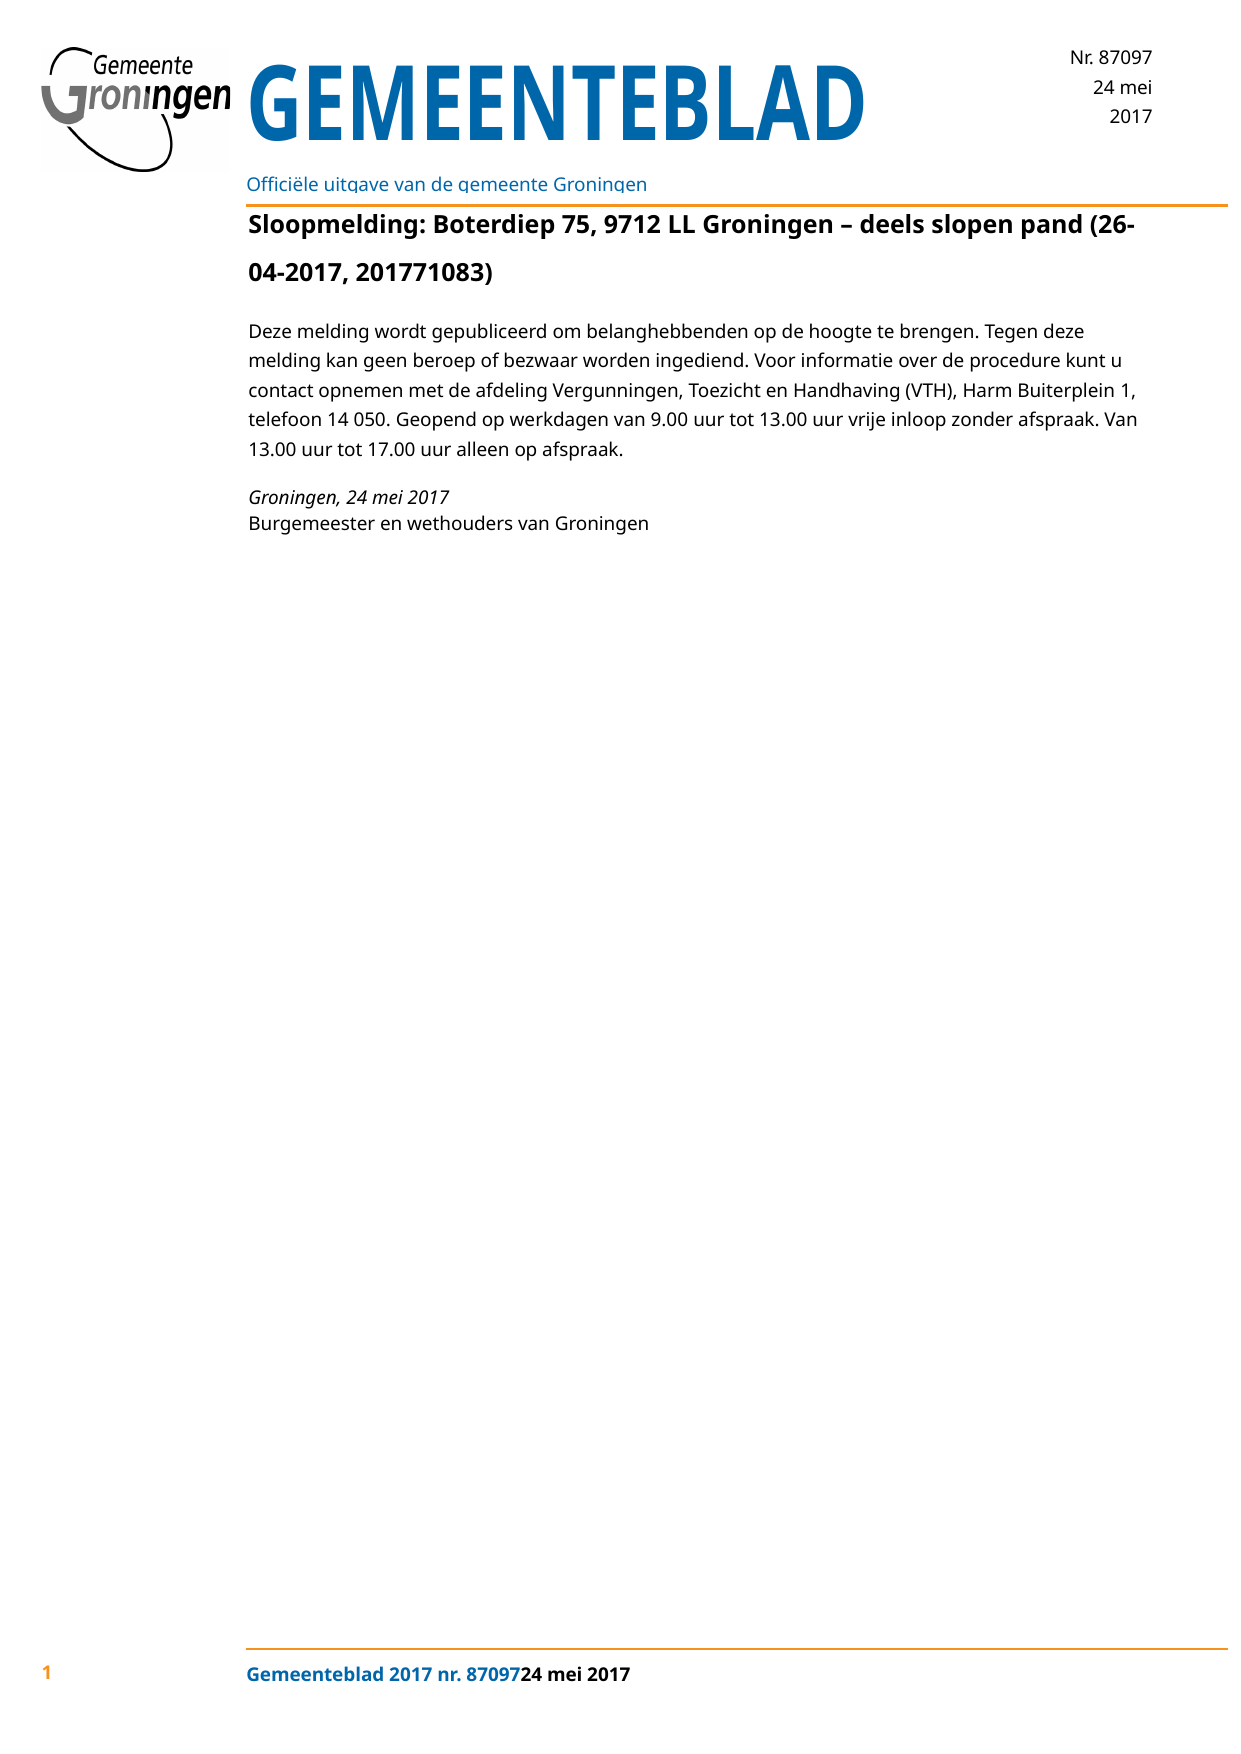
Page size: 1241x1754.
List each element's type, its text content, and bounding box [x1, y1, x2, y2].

text Groningen, 24 mei 2017 [248, 484, 1152, 510]
text Burgemeester en wethouders van Groningen [248, 510, 1152, 536]
text Sloopmelding: Boterdiep 75, 9712 LL Groningen – deels slopen pand (26-04-2017, 201771083) [248, 207, 1152, 288]
picture [41, 47, 231, 172]
text Deze melding wordt gepubliceerd om belanghebbenden op de hoogte te brengen. Tegen deze melding kan geen beroep of bezwaar worden ingediend. Voor informatie over de procedure kunt u contact opnemen met de afdeling Vergunningen, Toezicht en Handhaving (VTH), Harm Buiterplein 1, telefoon 14 050. Geopend op werkdagen van 9.00 uur tot 13.00 uur vrije inloop zonder afspraak. Van 13.00 uur tot 17.00 uur alleen op afspraak. [248, 318, 1152, 462]
